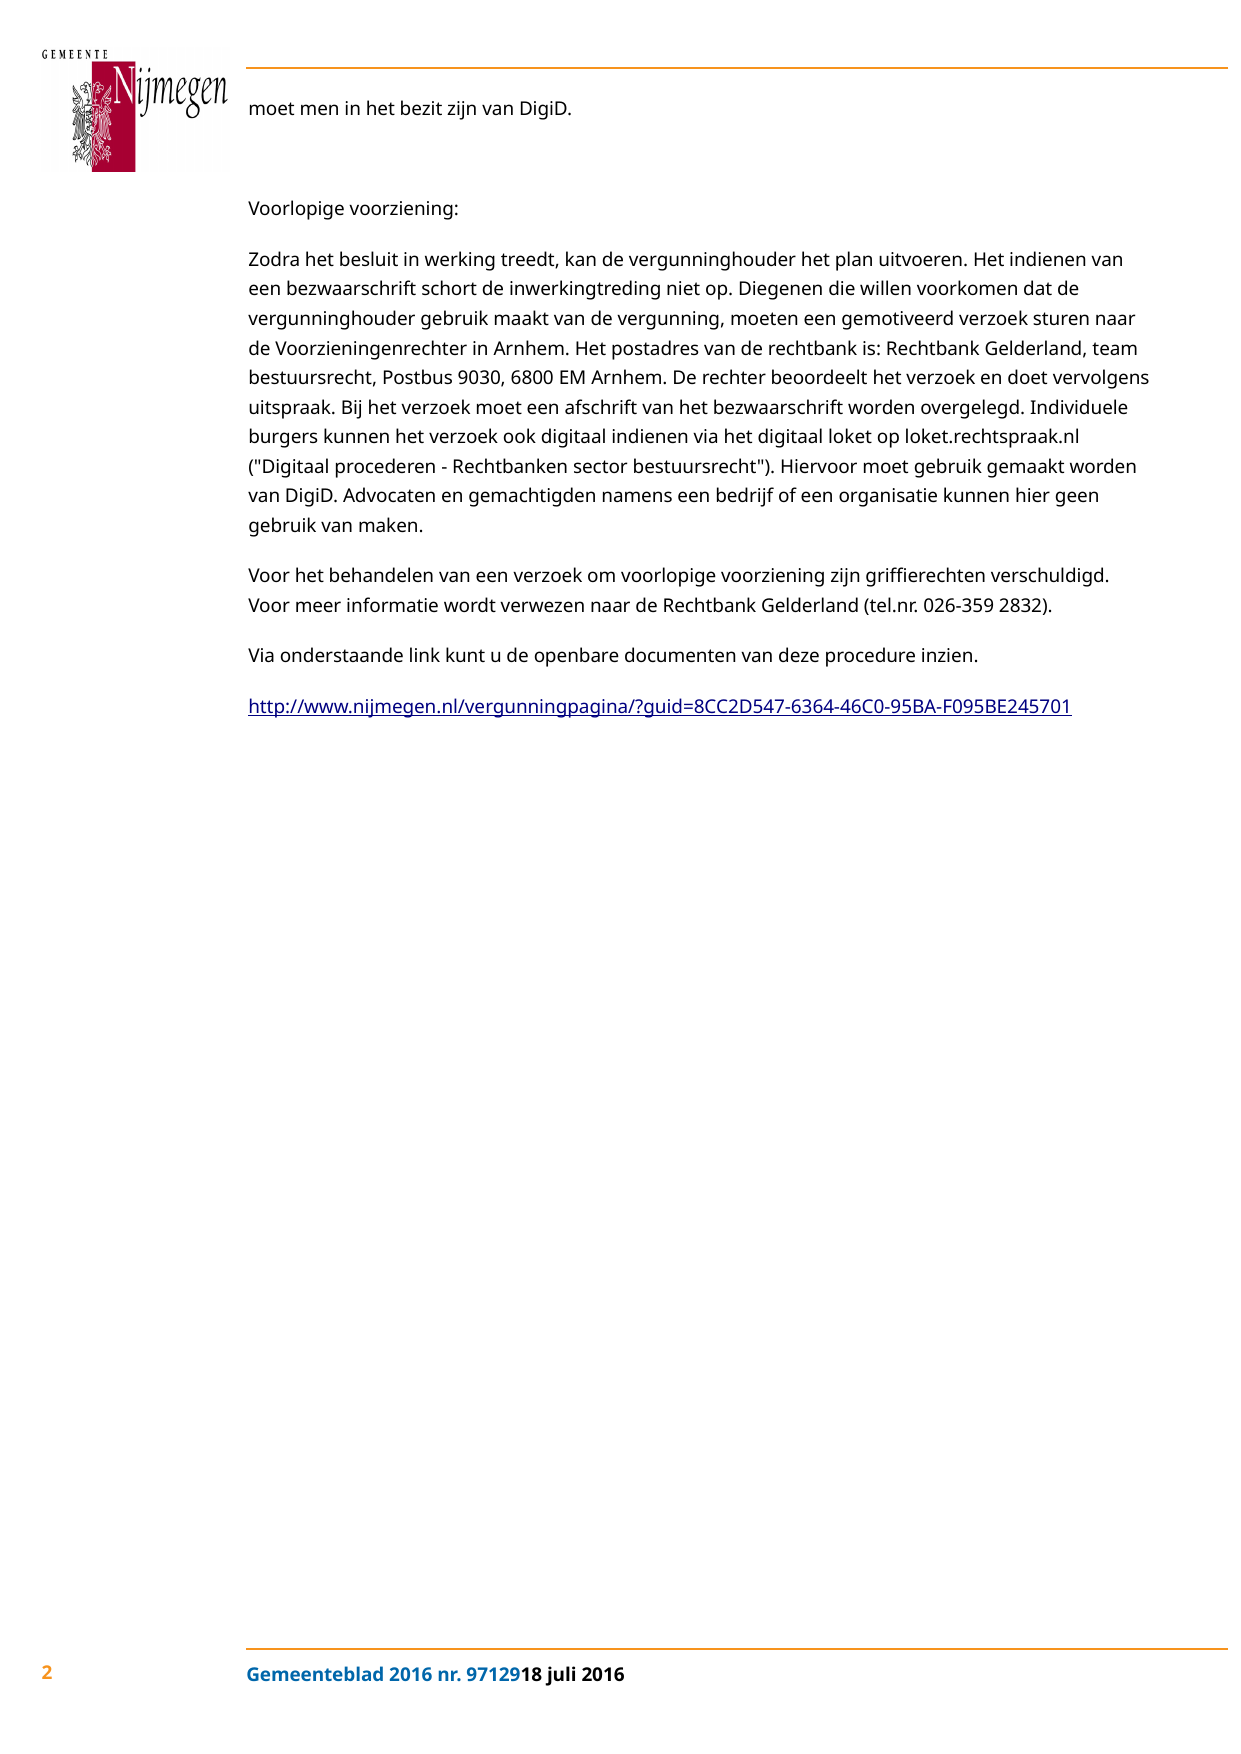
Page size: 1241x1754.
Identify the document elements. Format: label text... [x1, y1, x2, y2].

text Via onderstaande link kunt u de openbare documenten van deze procedure inzien. [248, 643, 1152, 668]
text moet men in het bezit zijn van DigiD. [248, 95, 1152, 121]
text Zodra het besluit in werking treedt, kan de vergunninghouder het plan uitvoeren. Het indienen van een bezwaarschrift schort de inwerkingtreding niet op. Diegenen die willen voorkomen dat de vergunninghouder gebruik maakt van de vergunning, moeten een gemotiveerd verzoek sturen naar de Voorzieningenrechter in Arnhem. Het postadres van de rechtbank is: Rechtbank Gelderland, team bestuursrecht, Postbus 9030, 6800 EM Arnhem. De rechter beoordeelt het verzoek en doet vervolgens uitspraak. Bij het verzoek moet een afschrift van het bezwaarschrift worden overgelegd. Individuele burgers kunnen het verzoek ook digitaal indienen via het digitaal loket op loket.rechtspraak.nl ("Digitaal procederen - Rechtbanken sector bestuursrecht"). Hiervoor moet gebruik gemaakt worden van DigiD. Advocaten en gemachtigden namens een bedrijf of een organisatie kunnen hier geen gebruik van maken. [248, 246, 1152, 538]
text http://www.nijmegen.nl/vergunningpagina/?guid=8CC2D547-6364-46C0-95BA-F095BE245701 [248, 693, 1152, 719]
text Voor het behandelen van een verzoek om voorlopige voorziening zijn griffierechten verschuldigd. Voor meer informatie wordt verwezen naar de Rechtbank Gelderland (tel.nr. 026-359 2832). [248, 563, 1152, 618]
text Voorlopige voorziening: [248, 196, 1152, 221]
picture [41, 47, 231, 172]
